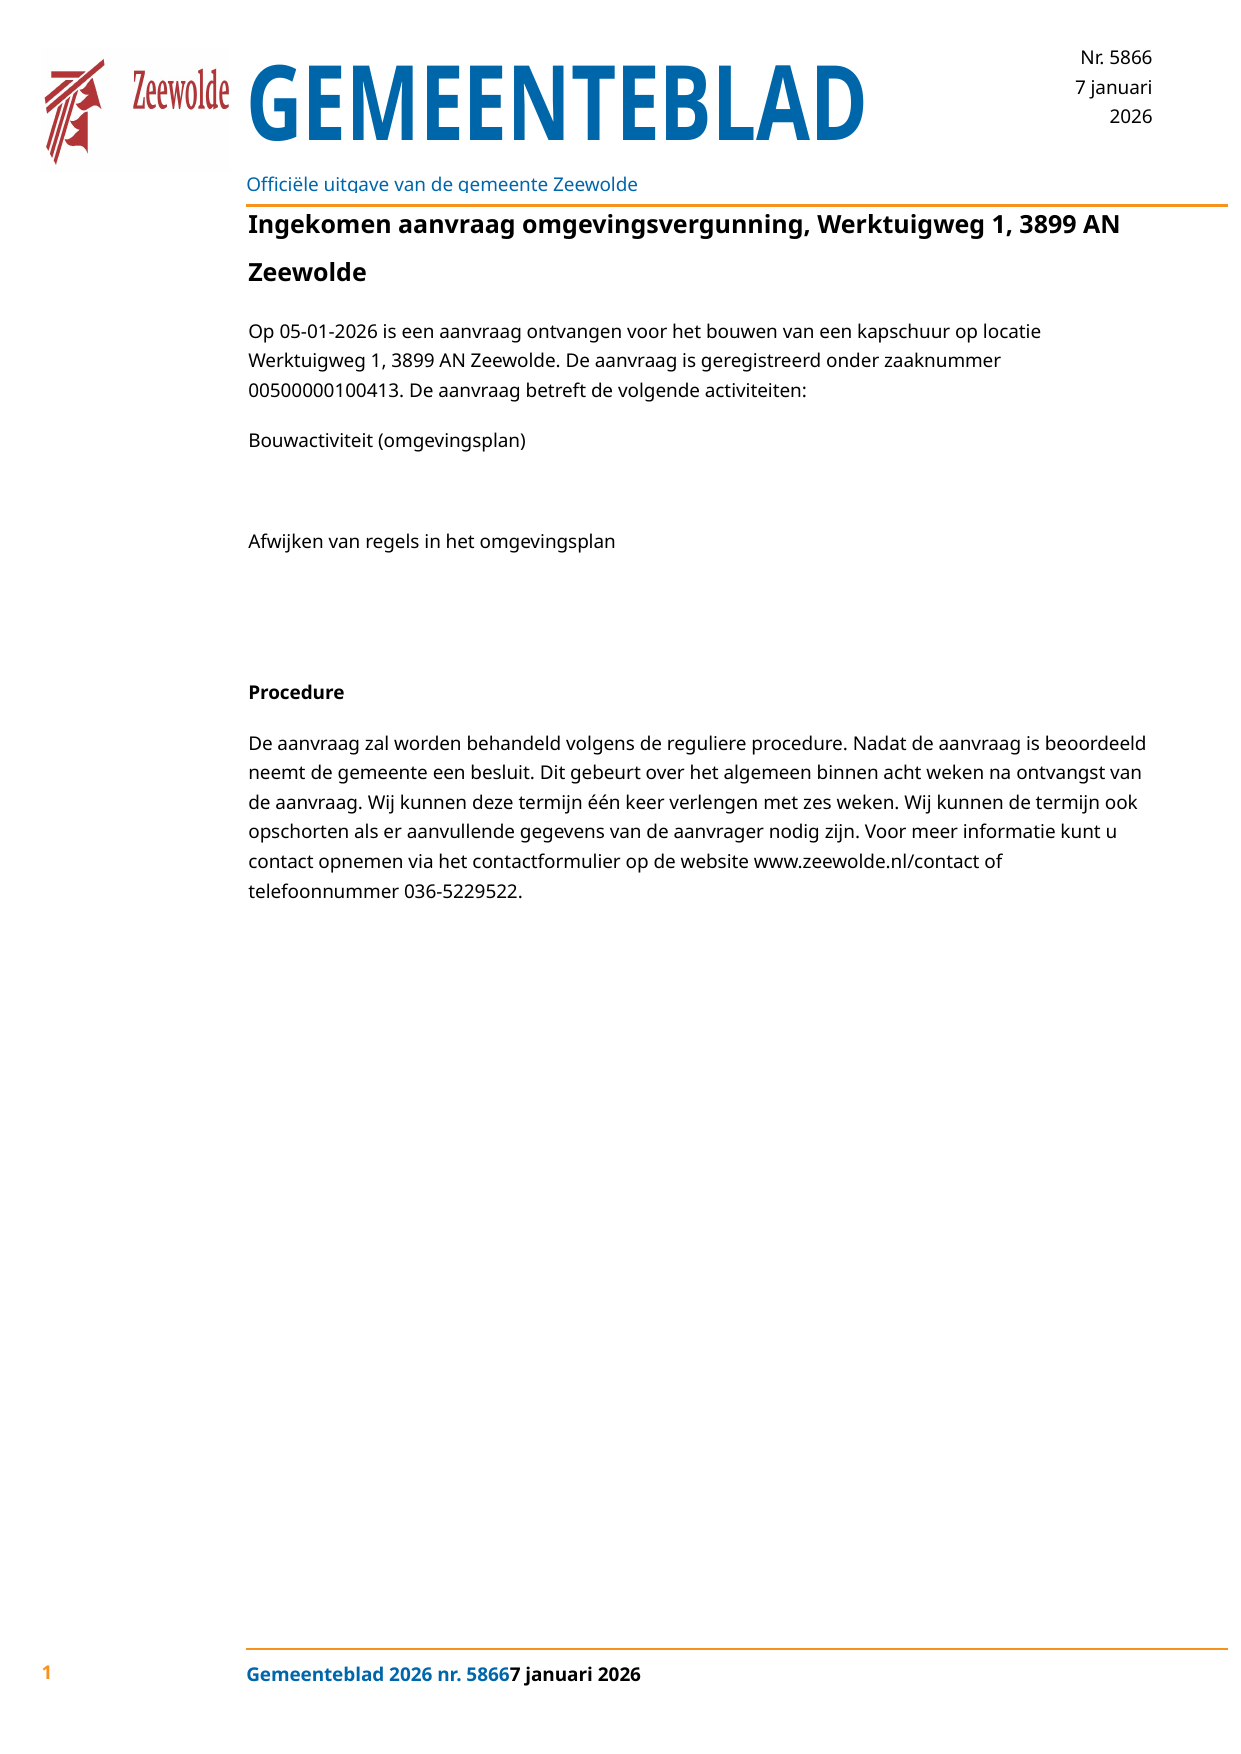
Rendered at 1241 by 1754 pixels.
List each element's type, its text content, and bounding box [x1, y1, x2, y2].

text Afwijken van regels in het omgevingsplan [248, 528, 1152, 554]
text Ingekomen aanvraag omgevingsvergunning, Werktuigweg 1, 3899 AN Zeewolde [248, 207, 1152, 288]
picture [41, 47, 231, 172]
text Op 05-01-2026 is een aanvraag ontvangen voor het bouwen van een kapschuur op locatie Werktuigweg 1, 3899 AN Zeewolde. De aanvraag is geregistreerd onder zaaknummer 00500000100413. De aanvraag betreft de volgende activiteiten: [248, 318, 1152, 403]
text De aanvraag zal worden behandeld volgens de reguliere procedure. Nadat de aanvraag is beoordeeld neemt de gemeente een besluit. Dit gebeurt over het algemeen binnen acht weken na ontvangst van de aanvraag. Wij kunnen deze termijn één keer verlengen met zes weken. Wij kunnen de termijn ook opschorten als er aanvullende gegevens van de aanvrager nodig zijn. Voor meer informatie kunt u contact opnemen via het contactformulier op de website www.zeewolde.nl/contact of telefoonnummer 036-5229522. [248, 730, 1152, 904]
text Procedure [248, 679, 1152, 705]
text Bouwactiviteit (omgevingsplan) [248, 427, 1152, 453]
